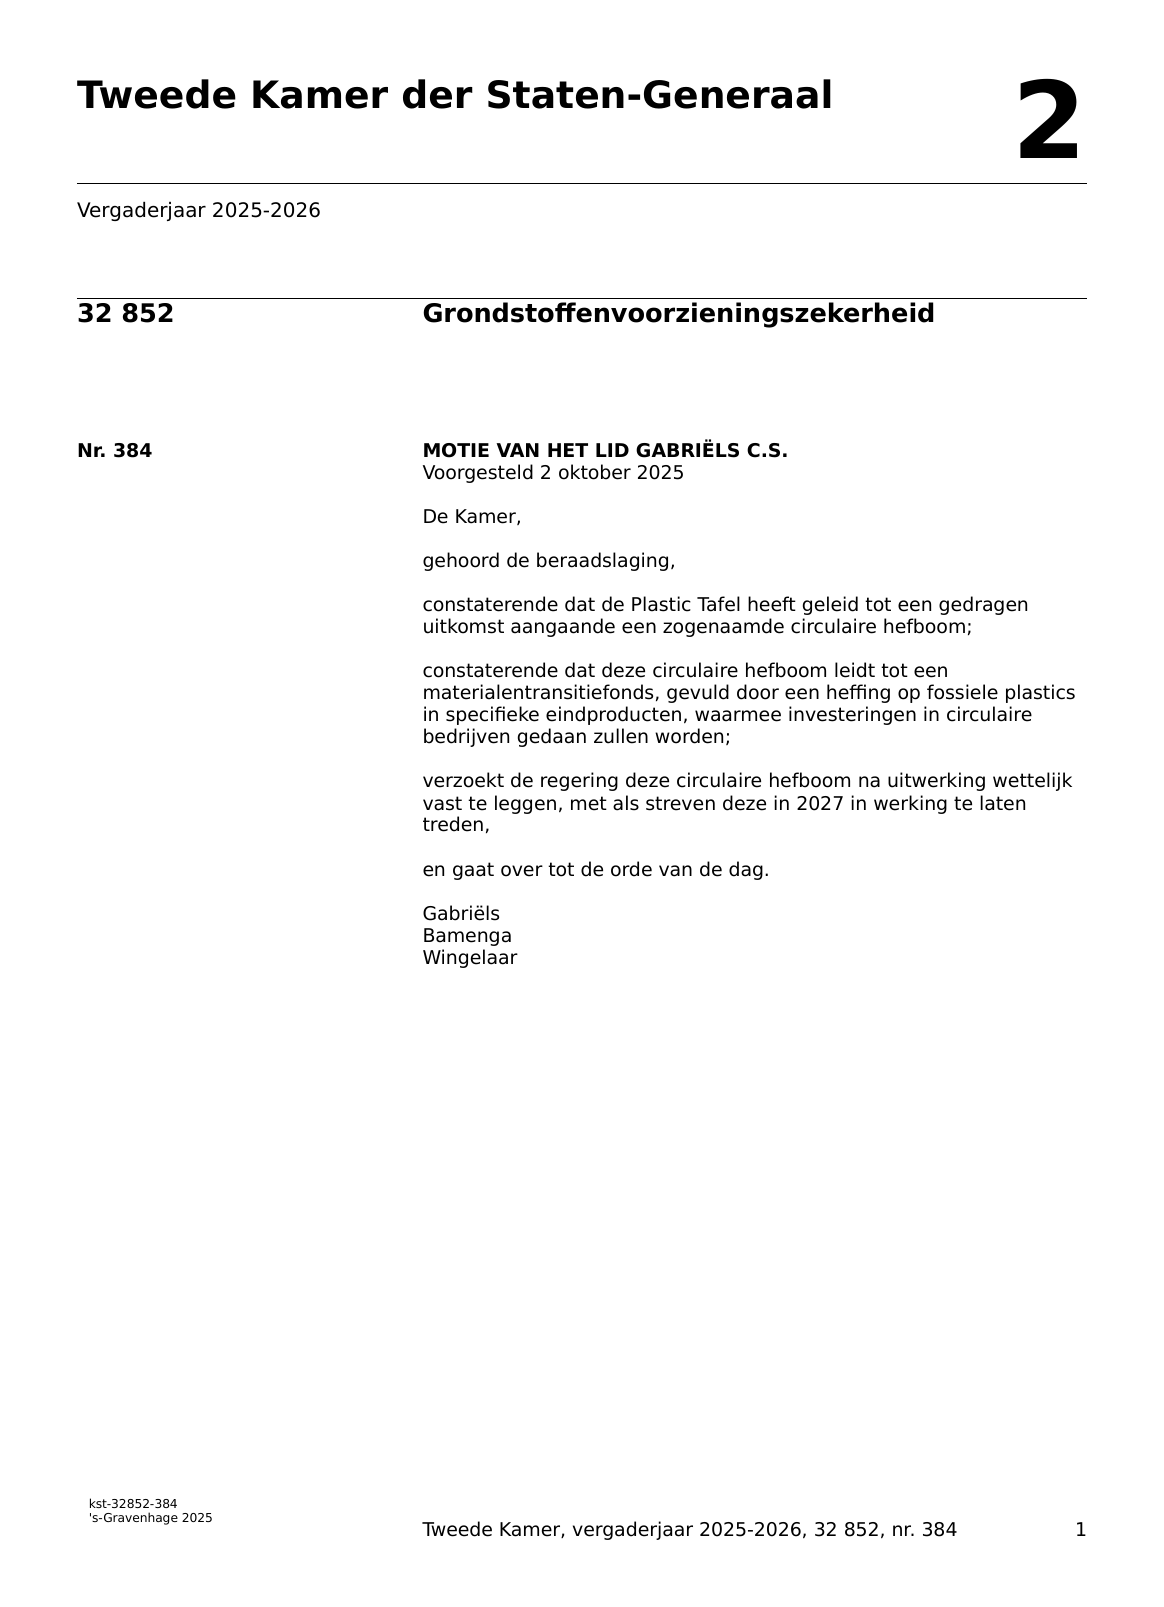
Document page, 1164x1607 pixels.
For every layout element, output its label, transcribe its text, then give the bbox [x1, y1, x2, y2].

subtitle 32 852 Grondstoffenvoorzieningszekerheid [77, 299, 1087, 329]
text 's-Gravenhage 2025 [88, 1511, 323, 1525]
text verzoekt de regering deze circulaire hefboom na uitwerking wettelijk vast te leggen, met als streven deze in 2027 in werking te laten treden, [422, 770, 1087, 836]
table_cell Vergaderjaar 2025-2026 [77, 184, 1087, 298]
text Wingelaar [422, 947, 1087, 969]
table_header 2 [886, 59, 1087, 183]
text kst-32852-384 [88, 1497, 323, 1511]
text Gabriëls [422, 903, 1087, 925]
text constaterende dat deze circulaire hefboom leidt tot een materialentransitiefonds, gevuld door een heffing op fossiele plastics in specifieke eindproducten, waarmee investeringen in circulaire bedrijven gedaan zullen worden; [422, 660, 1087, 748]
text constaterende dat de Plastic Tafel heeft geleid tot een gedragen uitkomst aangaande een zogenaamde circulaire hefboom; [422, 594, 1087, 638]
text Voorgesteld 2 oktober 2025 [422, 462, 1087, 484]
text De Kamer, [422, 506, 1087, 528]
text Bamenga [422, 925, 1087, 947]
table_header Tweede Kamer der Staten-Generaal [77, 59, 886, 183]
subtitle Nr. 384 MOTIE VAN HET LID GABRIËLS C.S. [77, 440, 1087, 462]
text en gaat over tot de orde van de dag. [422, 858, 1087, 881]
text gehoord de beraadslaging, [422, 550, 1087, 572]
